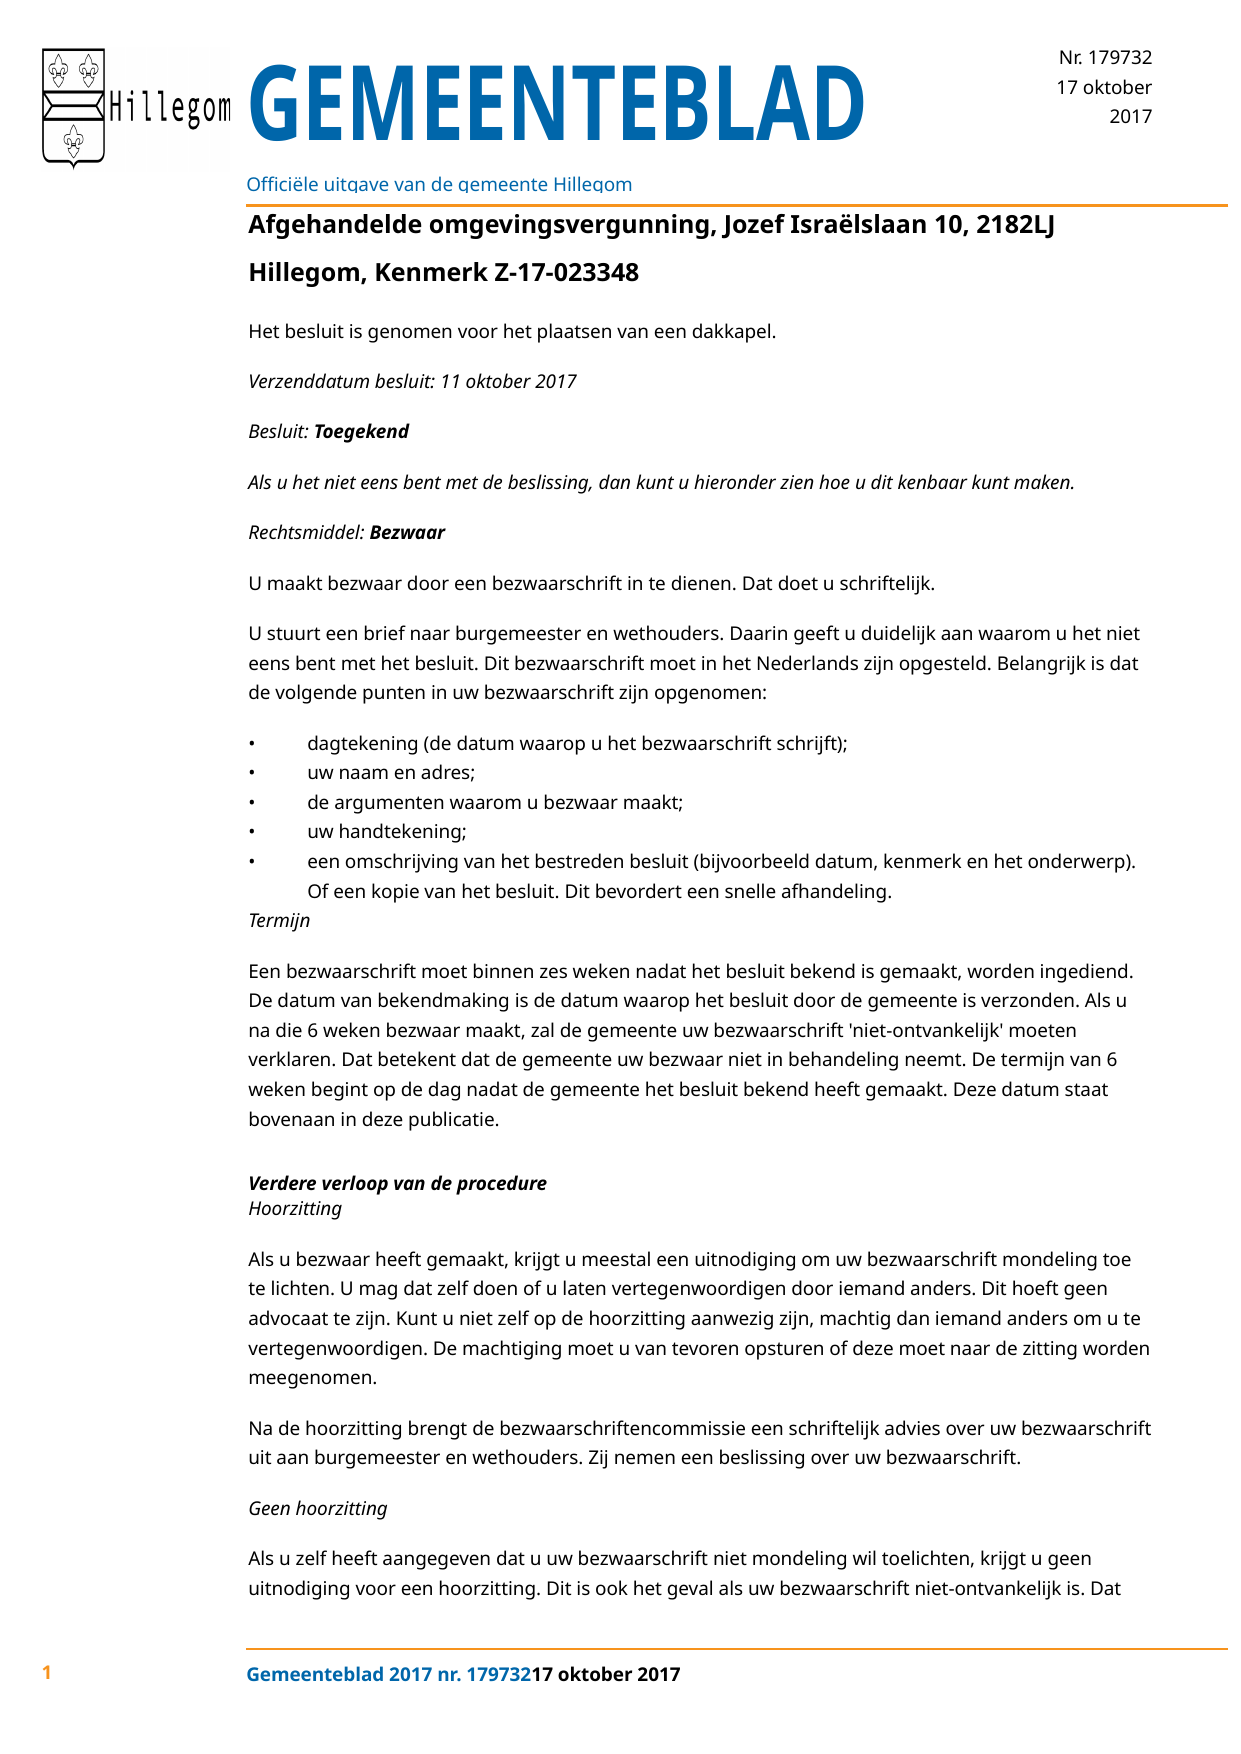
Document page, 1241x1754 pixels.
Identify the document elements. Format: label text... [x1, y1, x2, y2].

text Afgehandelde omgevingsvergunning, Jozef Israëlslaan 10, 2182LJ Hillegom, Kenmerk Z-17-023348 [248, 207, 1152, 288]
text Als u bezwaar heeft gemaakt, krijgt u meestal een uitnodiging om uw bezwaarschrift mondeling toe te lichten. U mag dat zelf doen of u laten vertegenwoordigen door iemand anders. Dit hoeft geen advocaat te zijn. Kunt u niet zelf op de hoorzitting aanwezig zijn, machtig dan iemand anders om u te vertegenwoordigen. De machtiging moet u van tevoren opsturen of deze moet naar de zitting worden meegenomen. [248, 1246, 1152, 1390]
text Een bezwaarschrift moet binnen zes weken nadat het besluit bekend is gemaakt, worden ingediend. De datum van bekendmaking is de datum waarop het besluit door de gemeente is verzonden. Als u na die 6 weken bezwaar maakt, zal de gemeente uw bezwaarschrift 'niet-ontvankelijk' moeten verklaren. Dat betekent dat de gemeente uw bezwaar niet in behandeling neemt. De termijn van 6 weken begint op de dag nadat de gemeente het besluit bekend heeft gemaakt. Deze datum staat bovenaan in deze publicatie. [248, 958, 1152, 1132]
text Het besluit is genomen voor het plaatsen van een dakkapel. [248, 318, 1152, 344]
text Termijn [248, 907, 1152, 933]
list uw naam en adres; [248, 759, 1152, 785]
text Na de hoorzitting brengt de bezwaarschriftencommissie een schriftelijk advies over uw bezwaarschrift uit aan burgemeester en wethouders. Zij nemen een beslissing over uw bezwaarschrift. [248, 1415, 1152, 1470]
text Verzenddatum besluit: 11 oktober 2017 [248, 368, 1152, 394]
text Als u het niet eens bent met de beslissing, dan kunt u hieronder zien hoe u dit kenbaar kunt maken. [248, 469, 1152, 495]
text U maakt bezwaar door een bezwaarschrift in te dienen. Dat doet u schriftelijk. [248, 570, 1152, 596]
text U stuurt een brief naar burgemeester en wethouders. Daarin geeft u duidelijk aan waarom u het niet eens bent met het besluit. Dit bezwaarschrift moet in het Nederlands zijn opgesteld. Belangrijk is dat de volgende punten in uw bezwaarschrift zijn opgenomen: [248, 620, 1152, 705]
text Besluit: Toegekend [248, 419, 1152, 444]
text Als u zelf heeft aangegeven dat u uw bezwaarschrift niet mondeling wil toelichten, krijgt u geen uitnodiging voor een hoorzitting. Dit is ook het geval als uw bezwaarschrift niet-ontvankelijk is. Dat [248, 1545, 1152, 1600]
picture [41, 47, 231, 172]
text Verdere verloop van de procedure [248, 1170, 1152, 1196]
list uw handtekening; [248, 819, 1152, 844]
list dagtekening (de datum waarop u het bezwaarschrift schrijft); [248, 730, 1152, 756]
text Geen hoorzitting [248, 1495, 1152, 1520]
list de argumenten waarom u bezwaar maakt; [248, 789, 1152, 815]
text Rechtsmiddel: Bezwaar [248, 519, 1152, 545]
text Hoorzitting [248, 1196, 1152, 1221]
list een omschrijving van het bestreden besluit (bijvoorbeeld datum, kenmerk en het onderwerp). Of een kopie van het besluit. Dit bevordert een snelle afhandeling. [248, 848, 1152, 904]
